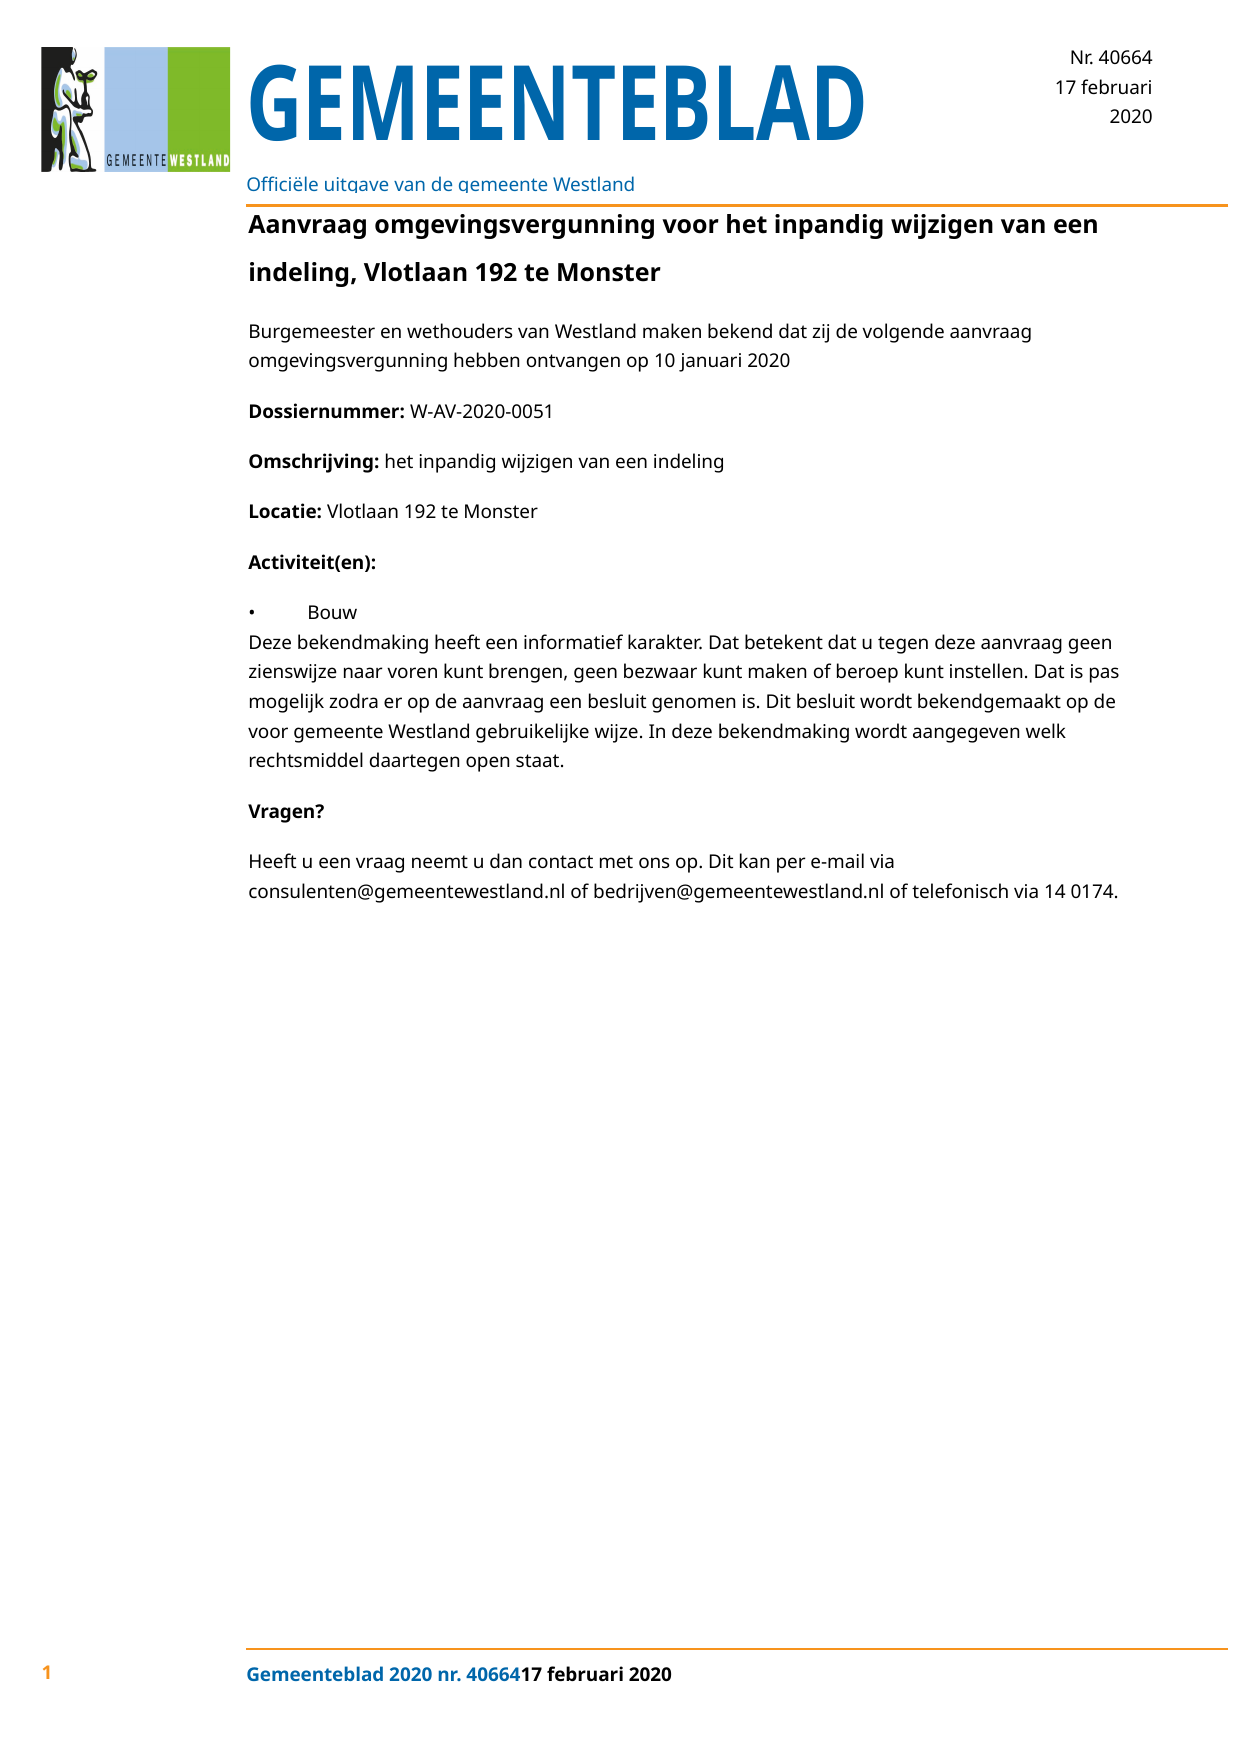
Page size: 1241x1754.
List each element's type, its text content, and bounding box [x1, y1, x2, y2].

text Burgemeester en wethouders van Westland maken bekend dat zij de volgende aanvraag omgevingsvergunning hebben ontvangen op 10 januari 2020 [248, 318, 1152, 373]
picture [41, 47, 231, 172]
text Aanvraag omgevingsvergunning voor het inpandig wijzigen van een indeling, Vlotlaan 192 te Monster [248, 207, 1152, 288]
text Omschrijving: het inpandig wijzigen van een indeling [248, 448, 1152, 474]
text Heeft u een vraag neemt u dan contact met ons op. Dit kan per e-mail via consulenten@gemeentewestland.nl of bedrijven@gemeentewestland.nl of telefonisch via 14 0174. [248, 848, 1152, 904]
text Deze bekendmaking heeft een informatief karakter. Dat betekent dat u tegen deze aanvraag geen zienswijze naar voren kunt brengen, geen bezwaar kunt maken of beroep kunt instellen. Dat is pas mogelijk zodra er op de aanvraag een besluit genomen is. Dit besluit wordt bekendgemaakt op de voor gemeente Westland gebruikelijke wijze. In deze bekendmaking wordt aangegeven welk rechtsmiddel daartegen open staat. [248, 629, 1152, 773]
text Dossiernummer: W-AV-2020-0051 [248, 398, 1152, 424]
list Bouw [248, 599, 1152, 625]
text Activiteit(en): [248, 549, 1152, 575]
text Vragen? [248, 798, 1152, 824]
text Locatie: Vlotlaan 192 te Monster [248, 499, 1152, 524]
